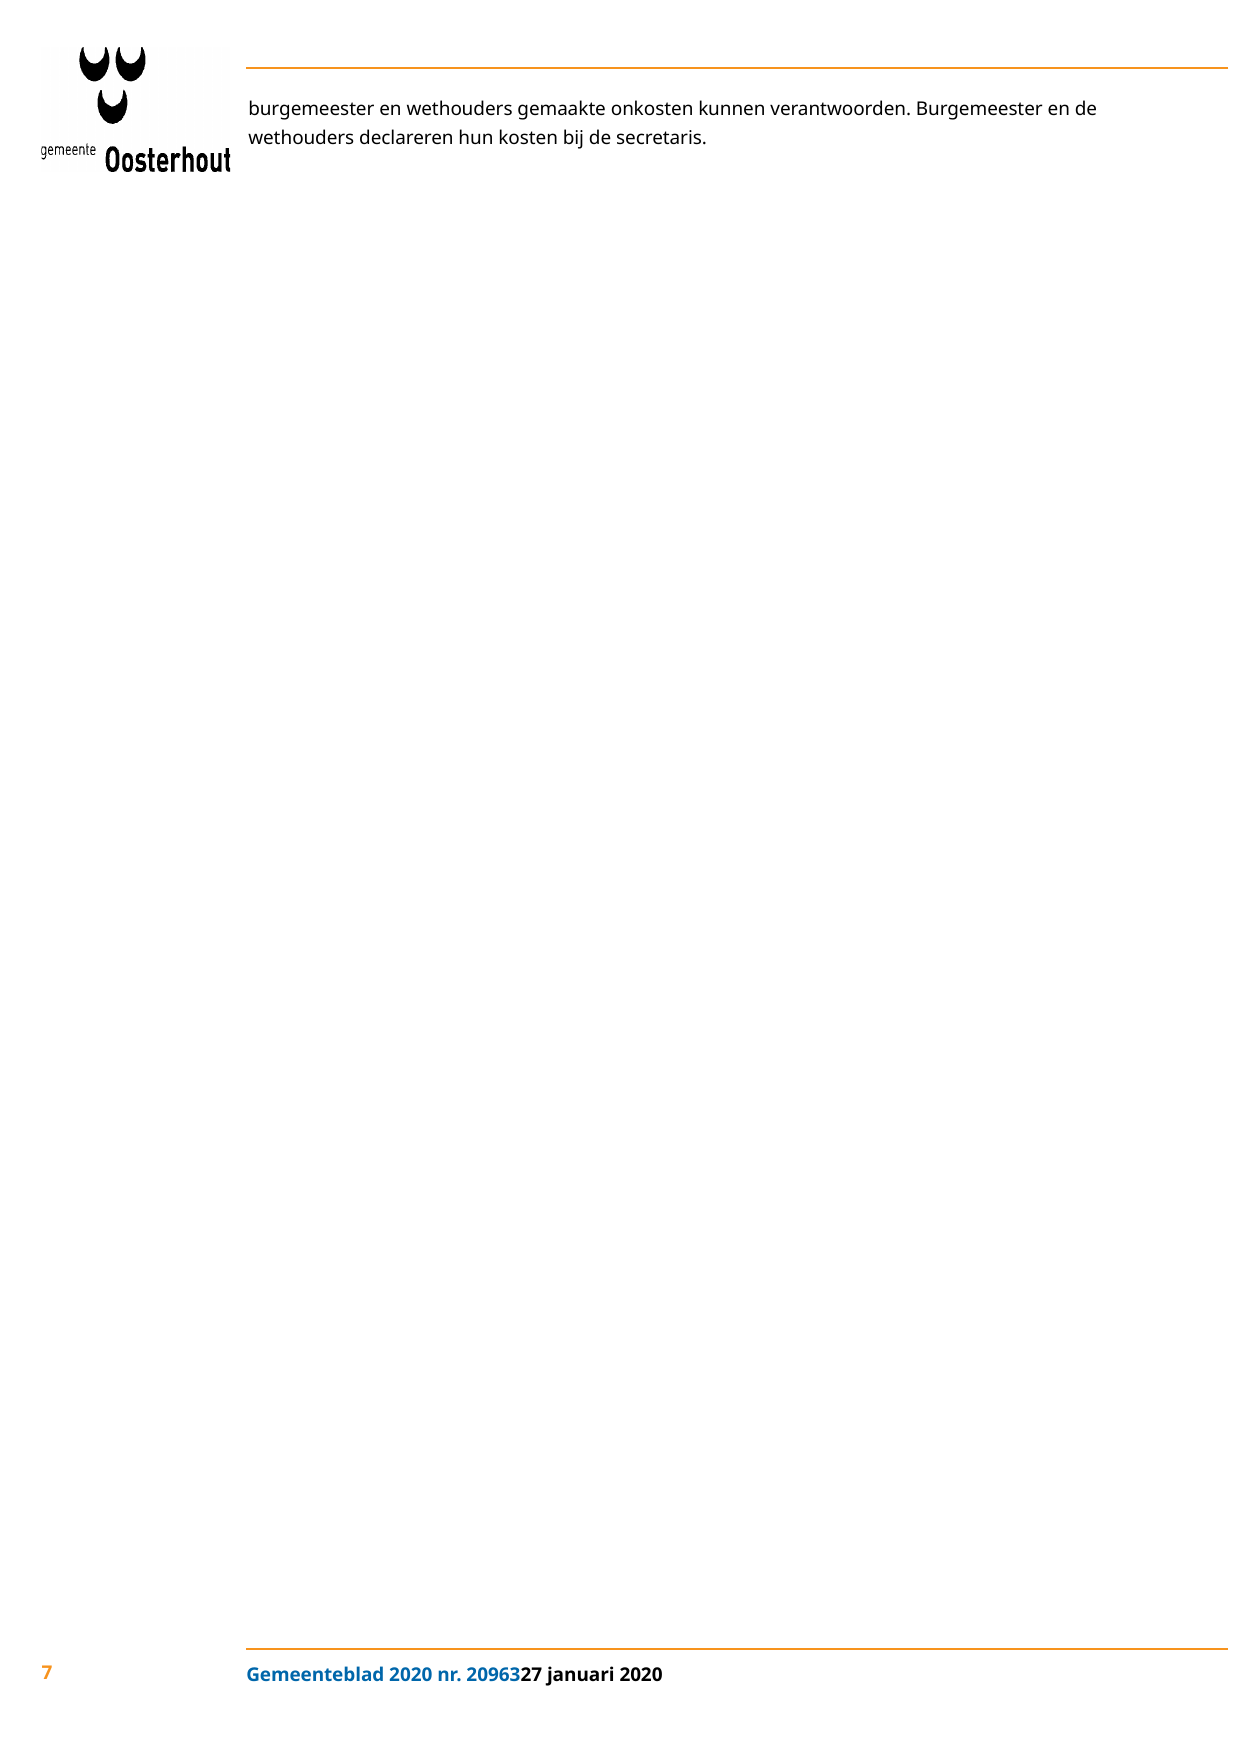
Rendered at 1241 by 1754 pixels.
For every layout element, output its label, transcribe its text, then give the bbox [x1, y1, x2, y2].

picture [41, 47, 231, 172]
text burgemeester en wethouders gemaakte onkosten kunnen verantwoorden. Burgemeester en de wethouders declareren hun kosten bij de secretaris. [248, 95, 1152, 150]
